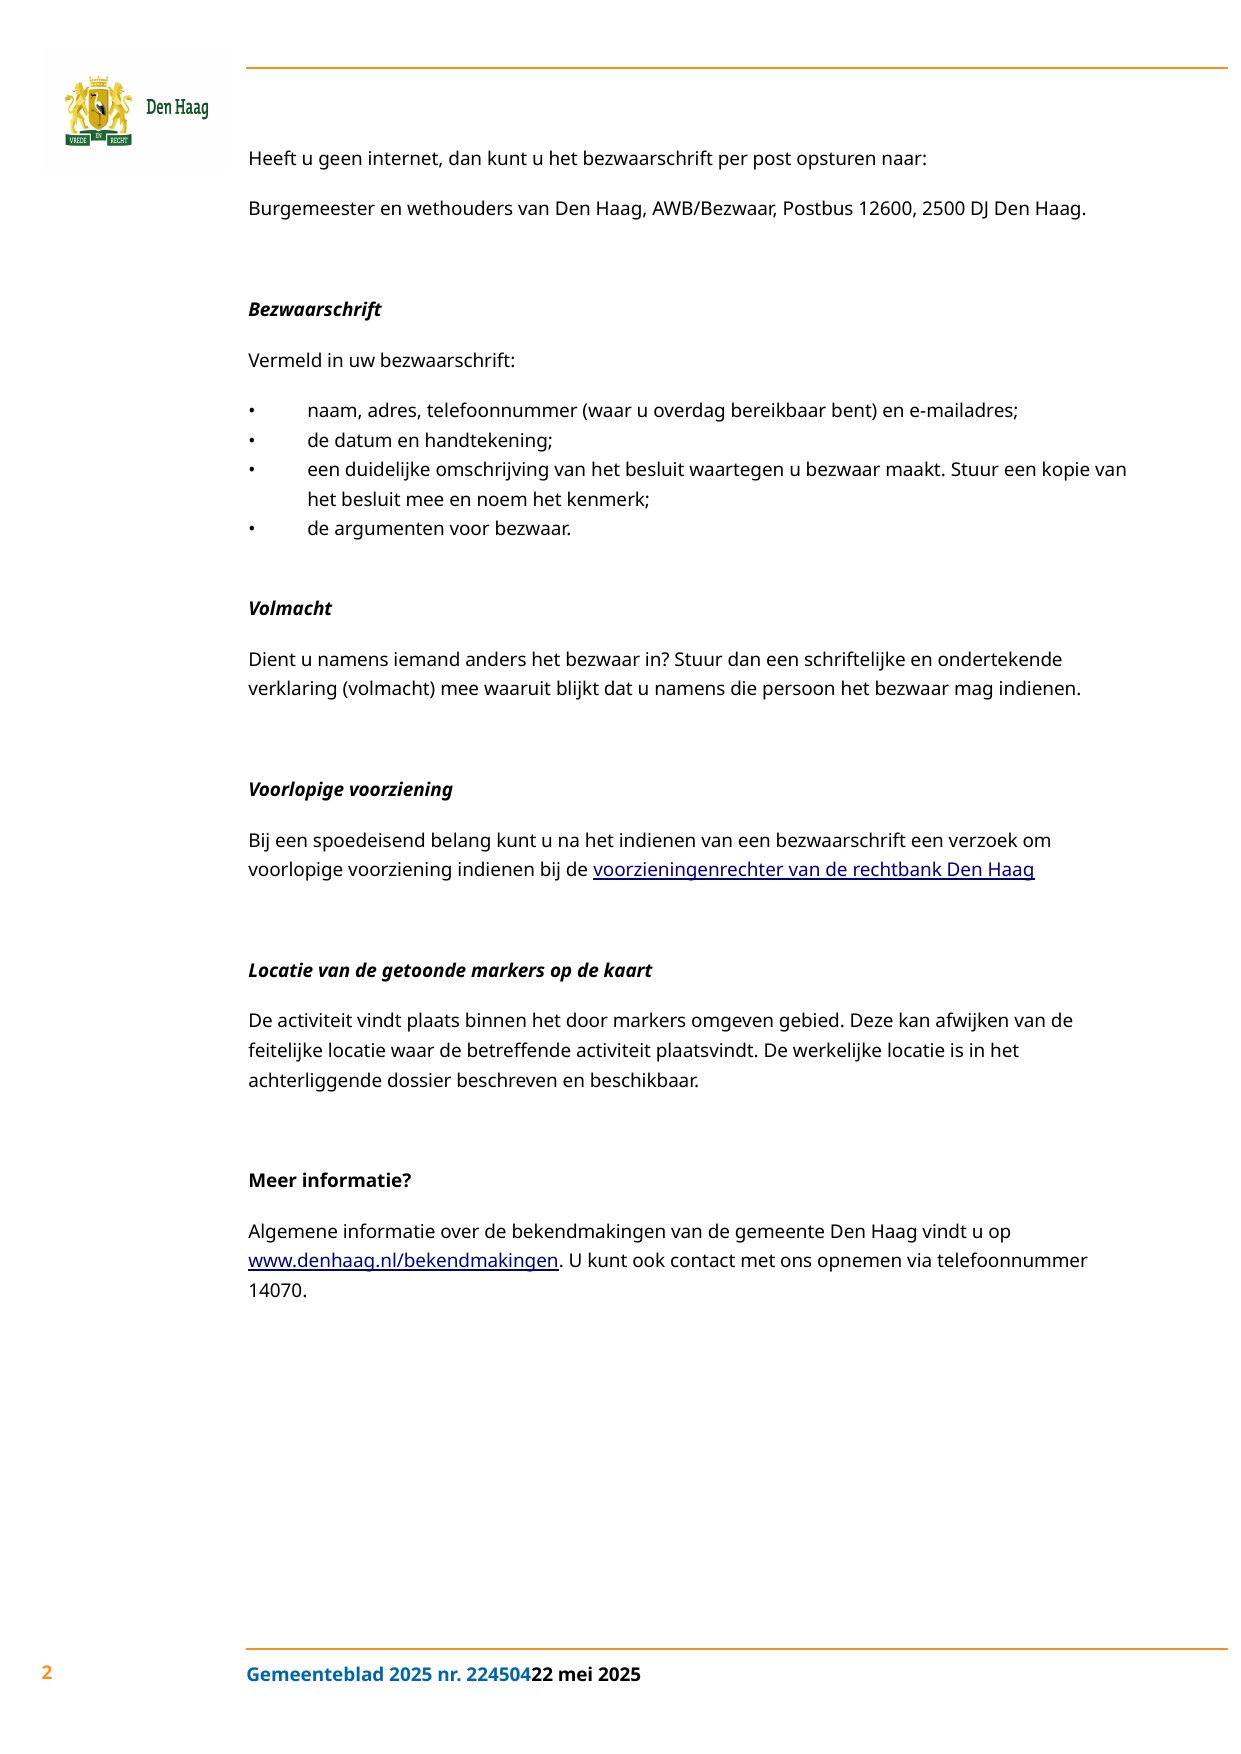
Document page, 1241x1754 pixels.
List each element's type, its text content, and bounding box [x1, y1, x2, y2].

picture [41, 47, 231, 172]
text Bij een spoedeisend belang kunt u na het indienen van een bezwaarschrift een verzoek om voorlopige voorziening indienen bij de voorzieningenrechter van de rechtbank Den Haag [248, 827, 1152, 882]
text Dient u namens iemand anders het bezwaar in? Stuur dan een schriftelijke en ondertekende verklaring (volmacht) mee waaruit blijkt dat u namens die persoon het bezwaar mag indienen. [248, 646, 1152, 701]
text De activiteit vindt plaats binnen het door markers omgeven gebied. Deze kan afwijken van de feitelijke locatie waar de betreffende activiteit plaatsvindt. De werkelijke locatie is in het achterliggende dossier beschreven en beschikbaar. [248, 1008, 1152, 1093]
list naam, adres, telefoonnummer (waar u overdag bereikbaar bent) en e-mailadres; [248, 397, 1152, 423]
text Heeft u geen internet, dan kunt u het bezwaarschrift per post opsturen naar: [248, 145, 1152, 171]
text Bezwaarschrift [248, 296, 1152, 322]
text Burgemeester en wethouders van Den Haag, AWB/Bezwaar, Postbus 12600, 2500 DJ Den Haag. [248, 196, 1152, 221]
text Algemene informatie over de bekendmakingen van de gemeente Den Haag vindt u op www.denhaag.nl/bekendmakingen. U kunt ook contact met ons opnemen via telefoonnummer 14070. [248, 1218, 1152, 1303]
text Meer informatie? [248, 1168, 1152, 1193]
text Voorlopige voorziening [248, 776, 1152, 802]
text Vermeld in uw bezwaarschrift: [248, 347, 1152, 373]
text Locatie van de getoonde markers op de kaart [248, 957, 1152, 983]
list een duidelijke omschrijving van het besluit waartegen u bezwaar maakt. Stuur een kopie van het besluit mee en noem het kenmerk; [248, 456, 1152, 512]
list de argumenten voor bezwaar. [248, 516, 1152, 541]
text Volmacht [248, 596, 1152, 621]
list de datum en handtekening; [248, 427, 1152, 453]
